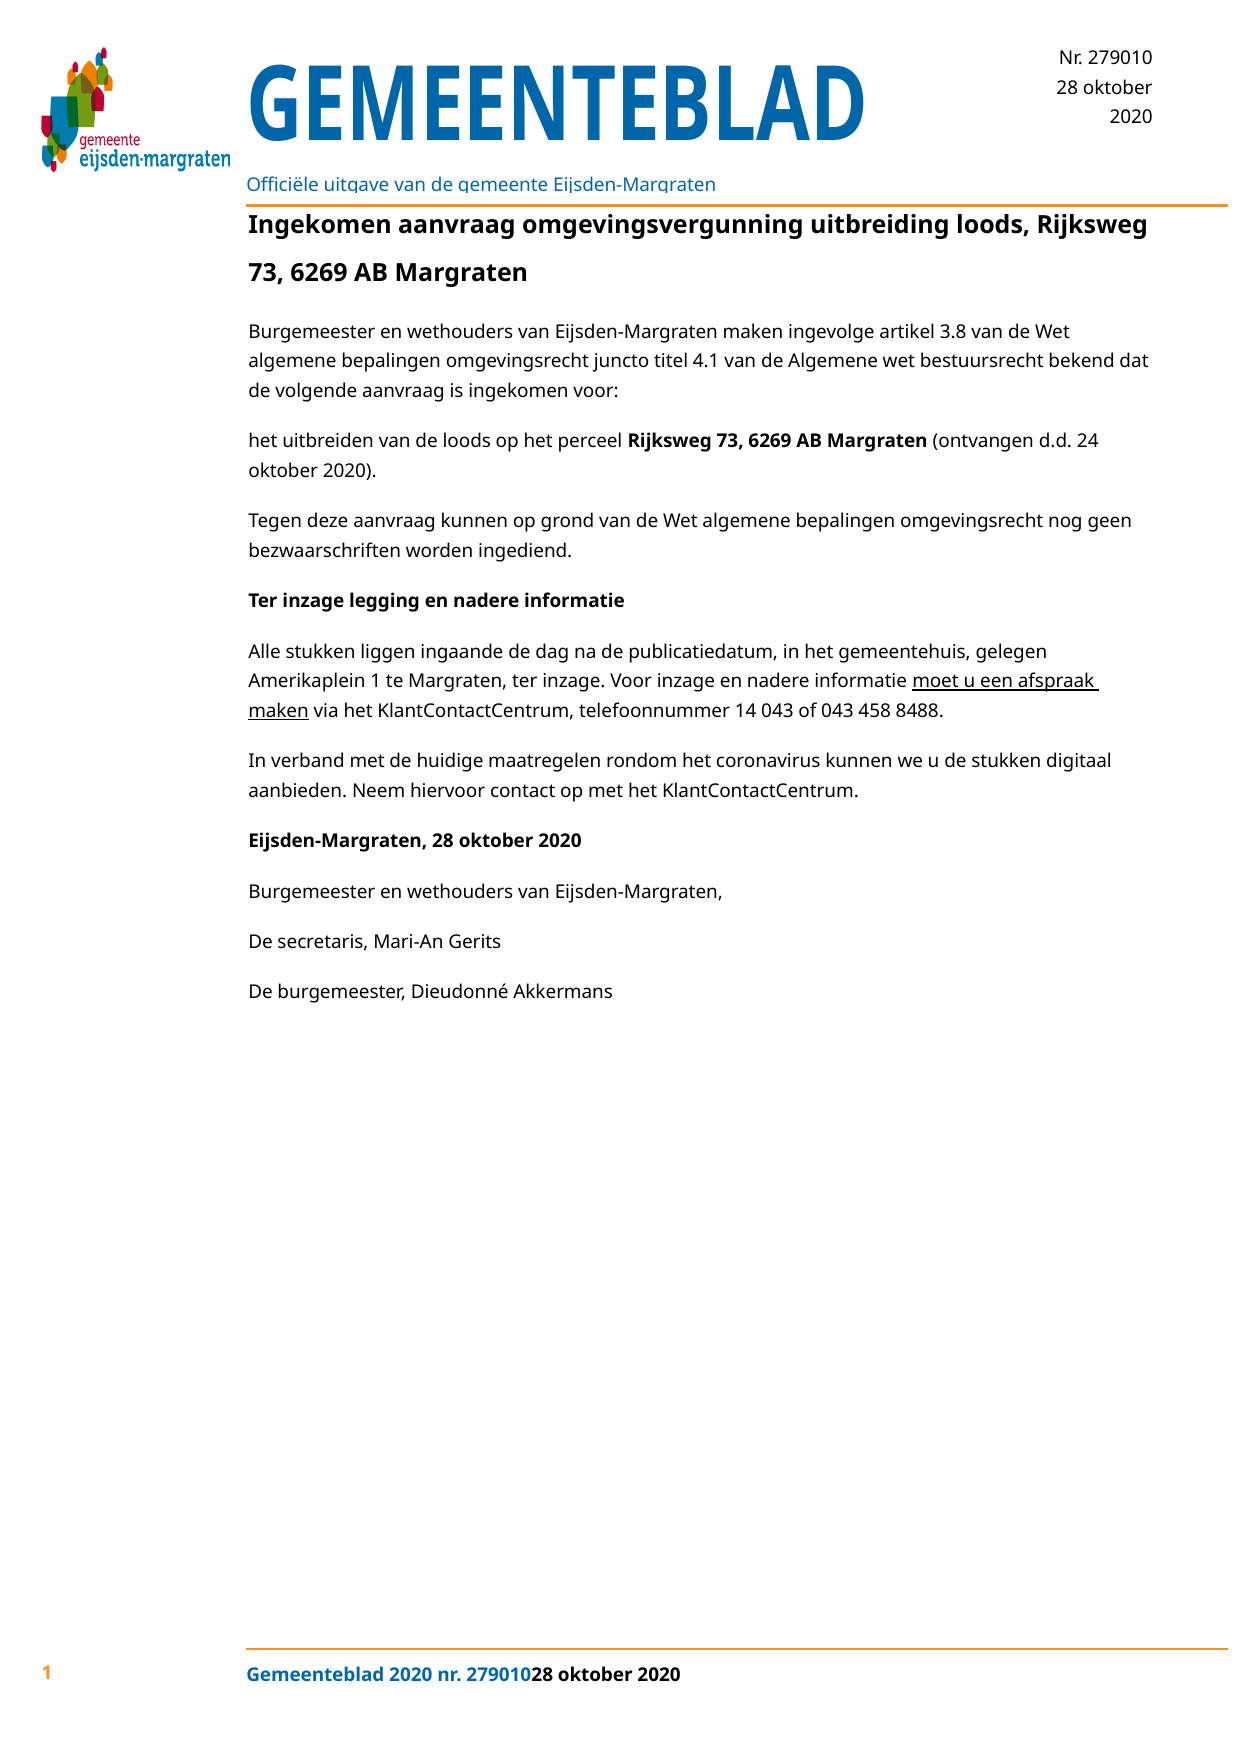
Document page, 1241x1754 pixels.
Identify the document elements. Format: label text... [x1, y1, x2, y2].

text het uitbreiden van de loods op het perceel Rijksweg 73, 6269 AB Margraten (ontvangen d.d. 24 oktober 2020). [248, 427, 1152, 483]
text In verband met de huidige maatregelen rondom het coronavirus kunnen we u de stukken digitaal aanbieden. Neem hiervoor contact op met het KlantContactCentrum. [248, 747, 1152, 803]
text Burgemeester en wethouders van Eijsden-Margraten maken ingevolge artikel 3.8 van de Wet algemene bepalingen omgevingsrecht juncto titel 4.1 van de Algemene wet bestuursrecht bekend dat de volgende aanvraag is ingekomen voor: [248, 318, 1152, 403]
text Tegen deze aanvraag kunnen op grond van de Wet algemene bepalingen omgevingsrecht nog geen bezwaarschriften worden ingediend. [248, 507, 1152, 563]
text De secretaris, Mari-An Gerits [248, 928, 1152, 954]
text Eijsden-Margraten, 28 oktober 2020 [248, 827, 1152, 853]
text Ter inzage legging en nadere informatie [248, 587, 1152, 613]
text Ingekomen aanvraag omgevingsvergunning uitbreiding loods, Rijksweg 73, 6269 AB Margraten [248, 207, 1152, 288]
picture [41, 47, 231, 172]
text De burgemeester, Dieudonné Akkermans [248, 979, 1152, 1004]
text Alle stukken liggen ingaande de dag na de publicatiedatum, in het gemeentehuis, gelegen Amerikaplein 1 te Margraten, ter inzage. Voor inzage en nadere informatie moet u een afspraak maken via het KlantContactCentrum, telefoonnummer 14 043 of 043 458 8488. [248, 638, 1152, 723]
text Burgemeester en wethouders van Eijsden-Margraten, [248, 878, 1152, 904]
